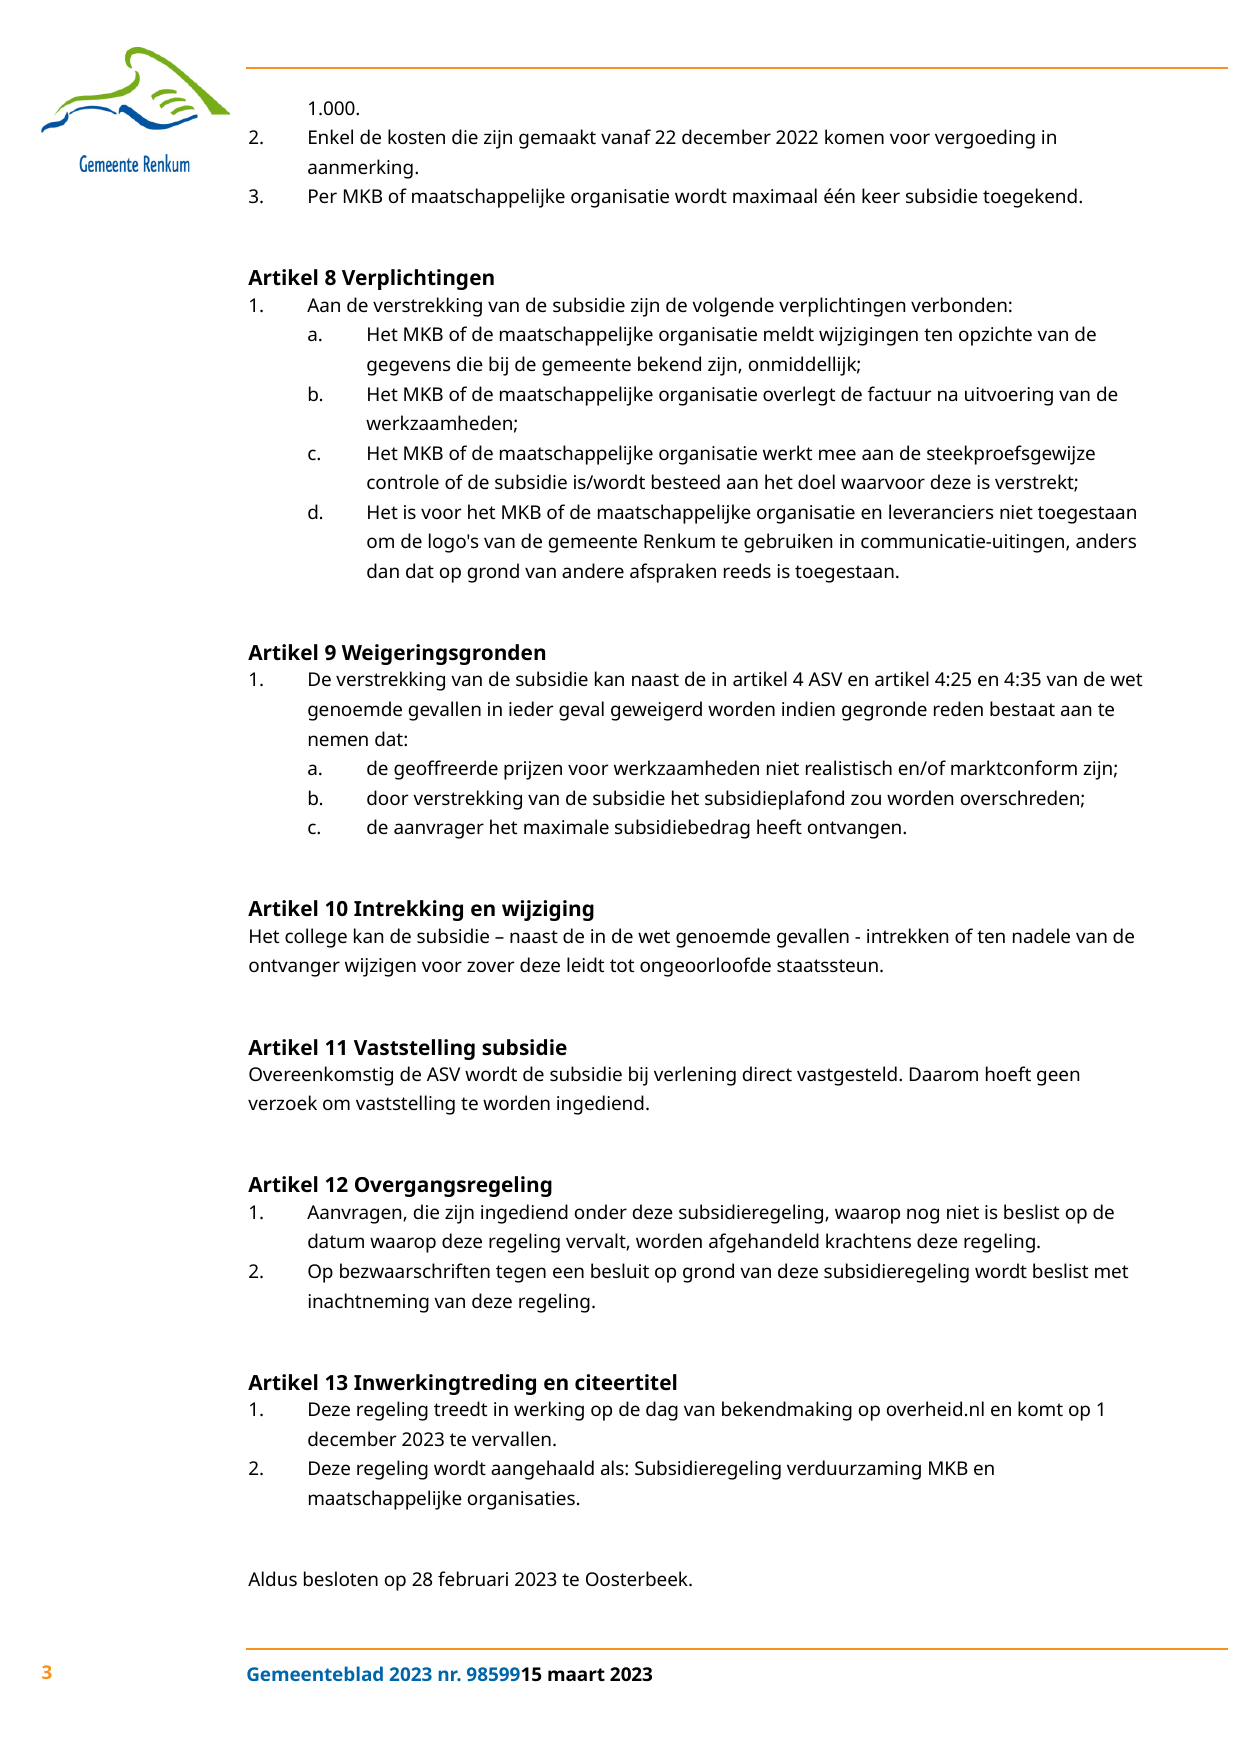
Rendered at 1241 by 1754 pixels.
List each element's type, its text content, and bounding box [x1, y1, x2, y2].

text Artikel 9 Weigeringsgronden [248, 638, 1152, 667]
text Overeenkomstig de ASV wordt de subsidie bij verlening direct vastgesteld. Daarom hoeft geen verzoek om vaststelling te worden ingediend. [248, 1061, 1152, 1116]
text Het college kan de subsidie – naast de in de wet genoemde gevallen - intrekken of ten nadele van de ontvanger wijzigen voor zover deze leidt tot ongeoorloofde staatssteun. [248, 923, 1152, 978]
list Het MKB of de maatschappelijke organisatie werkt mee aan de steekproefsgewijze controle of de subsidie is/wordt besteed aan het doel waarvoor deze is verstrekt; [307, 440, 1152, 495]
picture [41, 47, 231, 172]
list Enkel de kosten die zijn gemaakt vanaf 22 december 2022 komen voor vergoeding in aanmerking. [248, 124, 1152, 180]
list de geoffreerde prijzen voor werkzaamheden niet realistisch en/of marktconform zijn; [307, 755, 1152, 781]
list De verstrekking van de subsidie kan naast de in artikel 4 ASV en artikel 4:25 en 4:35 van de wet genoemde gevallen in ieder geval geweigerd worden indien gegronde reden bestaat aan te nemen dat: [248, 667, 1152, 752]
list 1.000. [248, 95, 1152, 121]
list Het MKB of de maatschappelijke organisatie overlegt de factuur na uitvoering van de werkzaamheden; [307, 381, 1152, 436]
text Artikel 8 Verplichtingen [248, 263, 1152, 292]
text Artikel 13 Inwerkingtreding en citeertitel [248, 1368, 1152, 1396]
list Deze regeling treedt in werking op de dag van bekendmaking op overheid.nl en komt op 1 december 2023 te vervallen. [248, 1396, 1152, 1452]
list Het is voor het MKB of de maatschappelijke organisatie en leveranciers niet toegestaan om de logo's van de gemeente Renkum te gebruiken in communicatie-uitingen, anders dan dat op grond van andere afspraken reeds is toegestaan. [307, 499, 1152, 584]
text Artikel 11 Vaststelling subsidie [248, 1033, 1152, 1061]
text Aldus besloten op 28 februari 2023 te Oosterbeek. [248, 1566, 1152, 1592]
list Het MKB of de maatschappelijke organisatie meldt wijzigingen ten opzichte van de gegevens die bij de gemeente bekend zijn, onmiddellijk; [307, 322, 1152, 377]
list Deze regeling wordt aangehaald als: Subsidieregeling verduurzaming MKB en maatschappelijke organisaties. [248, 1455, 1152, 1511]
text Artikel 10 Intrekking en wijziging [248, 894, 1152, 923]
list Aanvragen, die zijn ingediend onder deze subsidieregeling, waarop nog niet is beslist op de datum waarop deze regeling vervalt, worden afgehandeld krachtens deze regeling. [248, 1199, 1152, 1254]
list door verstrekking van de subsidie het subsidieplafond zou worden overschreden; [307, 785, 1152, 811]
list Op bezwaarschriften tegen een besluit op grond van deze subsidieregeling wordt beslist met inachtneming van deze regeling. [248, 1258, 1152, 1313]
list Per MKB of maatschappelijke organisatie wordt maximaal één keer subsidie toegekend. [248, 183, 1152, 209]
list de aanvrager het maximale subsidiebedrag heeft ontvangen. [307, 814, 1152, 840]
list Aan de verstrekking van de subsidie zijn de volgende verplichtingen verbonden: [248, 292, 1152, 318]
text Artikel 12 Overgangsregeling [248, 1171, 1152, 1199]
